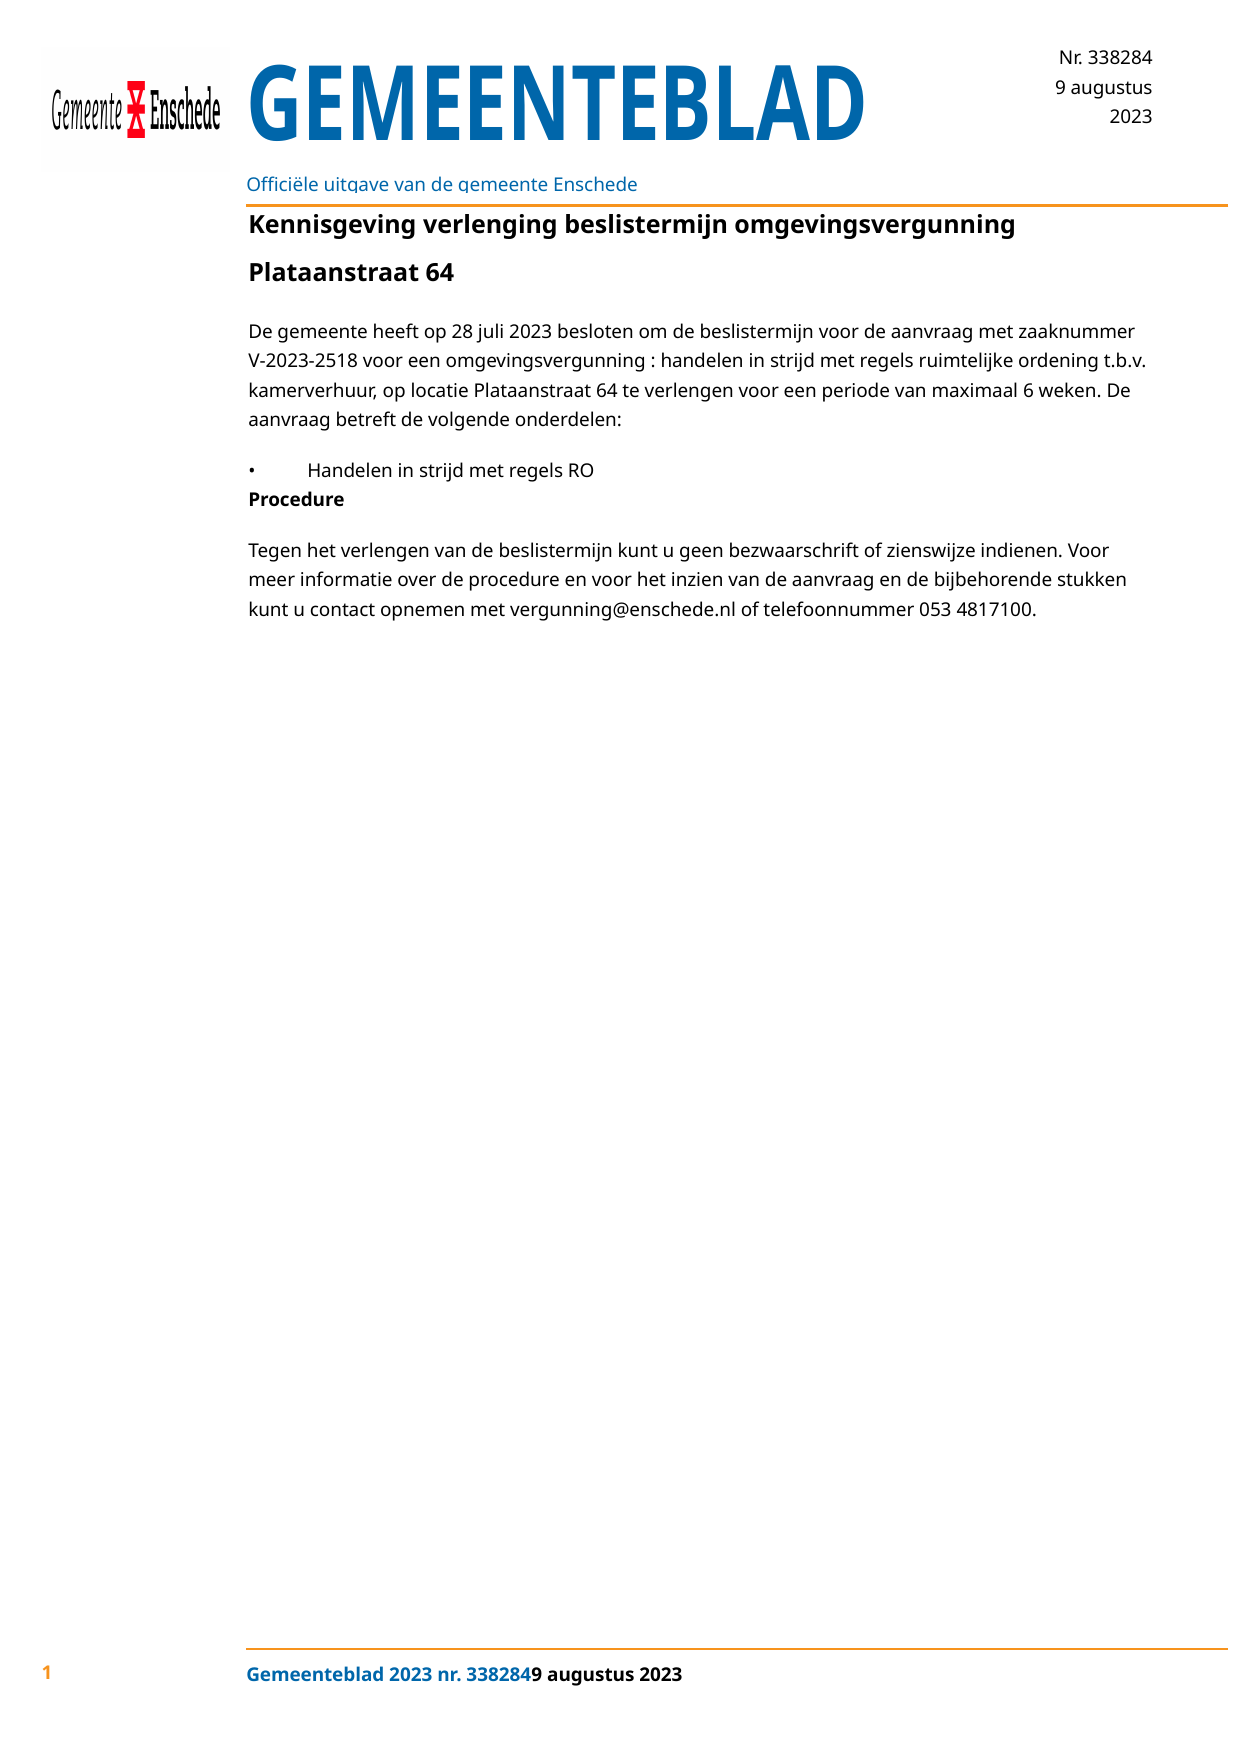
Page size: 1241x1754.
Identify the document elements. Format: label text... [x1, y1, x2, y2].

text De gemeente heeft op 28 juli 2023 besloten om de beslistermijn voor de aanvraag met zaaknummer V-2023-2518 voor een omgevingsvergunning : handelen in strijd met regels ruimtelijke ordening t.b.v. kamerverhuur, op locatie Plataanstraat 64 te verlengen voor een periode van maximaal 6 weken. De aanvraag betreft de volgende onderdelen: [248, 318, 1152, 432]
picture [41, 47, 231, 172]
text Procedure [248, 487, 1152, 512]
text Kennisgeving verlenging beslistermijn omgevingsvergunning Plataanstraat 64 [248, 207, 1152, 288]
list Handelen in strijd met regels RO [248, 457, 1152, 483]
text Tegen het verlengen van de beslistermijn kunt u geen bezwaarschrift of zienswijze indienen. Voor meer informatie over de procedure en voor het inzien van de aanvraag en de bijbehorende stukken kunt u contact opnemen met vergunning@enschede.nl of telefoonnummer 053 4817100. [248, 537, 1152, 622]
